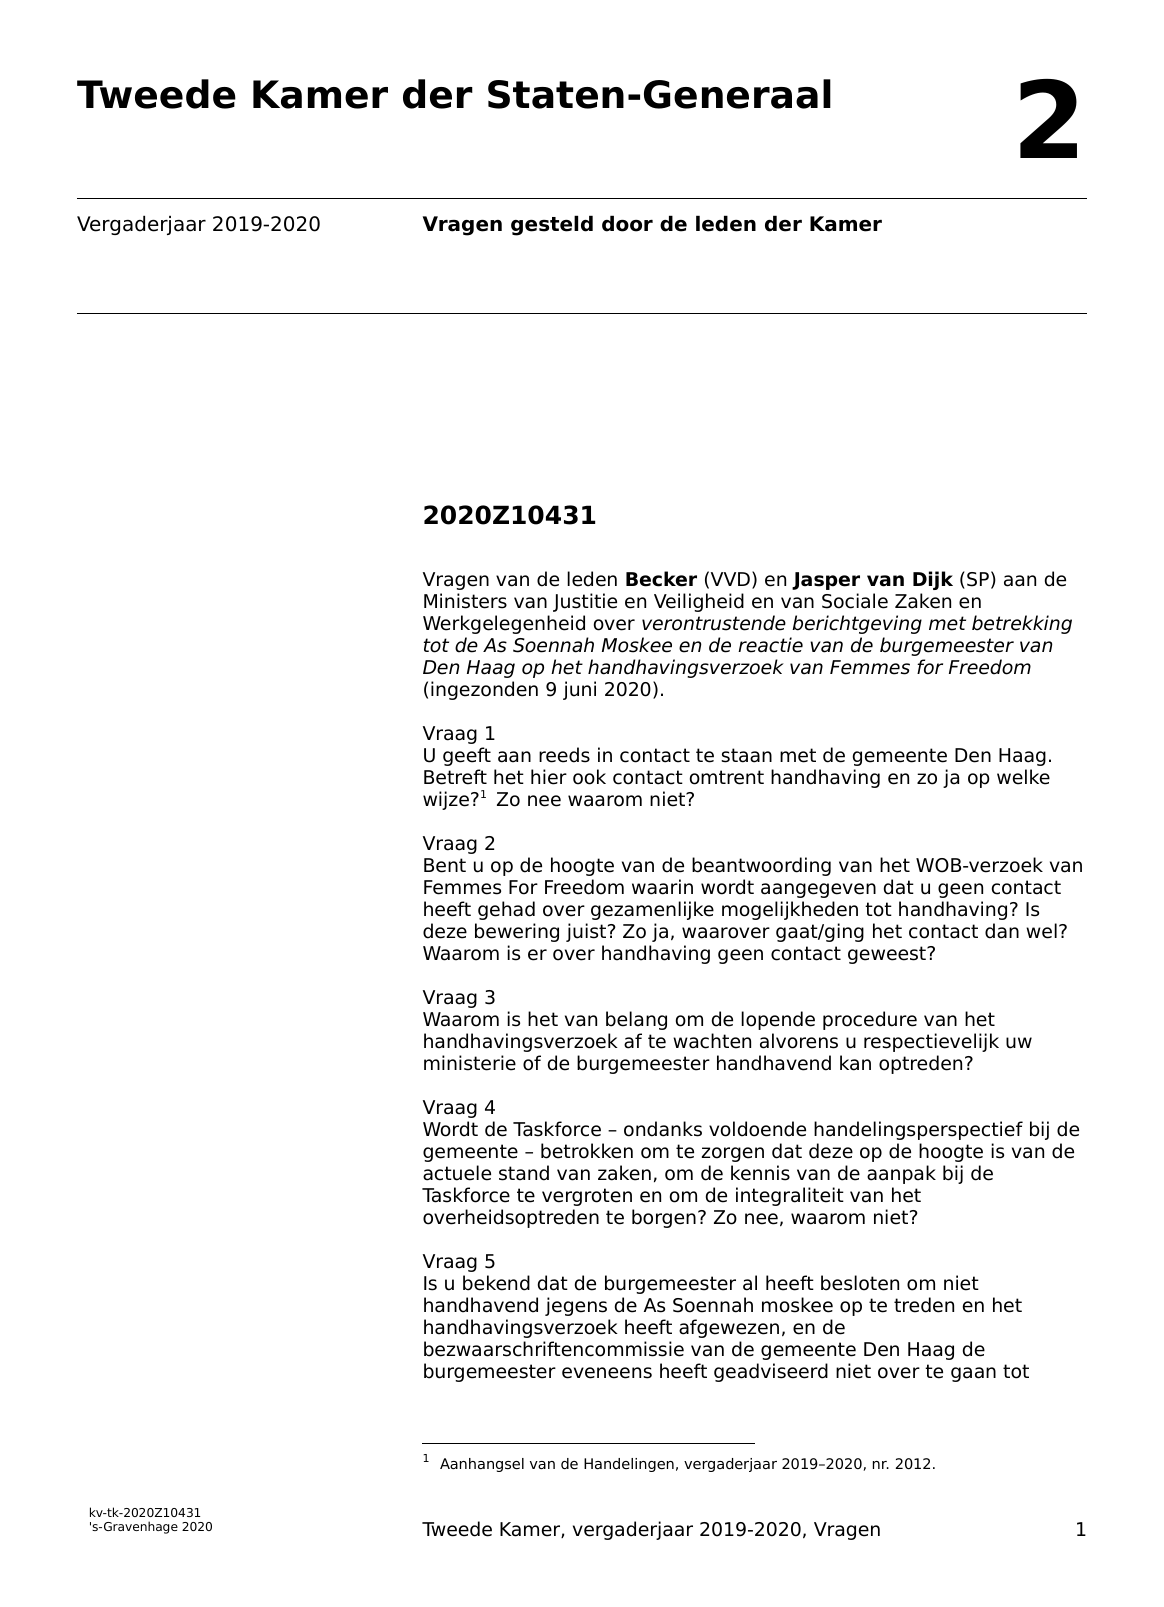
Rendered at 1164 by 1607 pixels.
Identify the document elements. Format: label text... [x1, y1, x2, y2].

text Vraag 5 [422, 1251, 1087, 1273]
text Bent u op de hoogte van de beantwoording van het WOB-verzoek van Femmes For Freedom waarin wordt aangegeven dat u geen contact heeft gehad over gezamenlijke mogelijkheden tot handhaving? Is deze bewering juist? Zo ja, waarover gaat/ging het contact dan wel? Waarom is er over handhaving geen contact geweest? [422, 855, 1087, 965]
table_header 2 [886, 59, 1087, 198]
text Is u bekend dat de burgemeester al heeft besloten om niet handhavend jegens de As Soennah moskee op te treden en het handhavingsverzoek heeft afgewezen, en de bezwaarschriftencommissie van de gemeente Den Haag de burgemeester eveneens heeft geadviseerd niet over te gaan tot [422, 1273, 1087, 1383]
table_cell Vragen gesteld door de leden der Kamer [422, 199, 1087, 313]
table_cell Vergaderjaar 2019-2020 [77, 199, 422, 313]
text Vraag 1 [422, 723, 1087, 745]
text Vragen van de leden Becker (VVD) en Jasper van Dijk (SP) aan de Ministers van Justitie en Veiligheid en van Sociale Zaken en Werkgelegenheid over verontrustende berichtgeving met betrekking tot de As Soennah Moskee en de reactie van de burgemeester van Den Haag op het handhavingsverzoek van Femmes for Freedom (ingezonden 9 juni 2020). [422, 569, 1087, 701]
text Vraag 2 [422, 833, 1087, 855]
text 2020Z10431 [422, 501, 1087, 531]
table_header Tweede Kamer der Staten-Generaal [77, 59, 886, 198]
text U geeft aan reeds in contact te staan met de gemeente Den Haag. Betreft het hier ook contact omtrent handhaving en zo ja op welke wijze? Zo nee waarom niet? [422, 745, 1087, 811]
text Vraag 4 [422, 1097, 1087, 1119]
text kv-tk-2020Z10431 [88, 1506, 323, 1520]
text Aanhangsel van de Handelingen, vergaderjaar 2019–2020, nr. 2012. [422, 1452, 1087, 1474]
text Vraag 3 [422, 987, 1087, 1009]
text Waarom is het van belang om de lopende procedure van het handhavingsverzoek af te wachten alvorens u respectievelijk uw ministerie of de burgemeester handhavend kan optreden? [422, 1009, 1087, 1075]
text 's-Gravenhage 2020 [88, 1520, 323, 1534]
text Wordt de Taskforce – ondanks voldoende handelingsperspectief bij de gemeente – betrokken om te zorgen dat deze op de hoogte is van de actuele stand van zaken, om de kennis van de aanpak bij de Taskforce te vergroten en om de integraliteit van het overheidsoptreden te borgen? Zo nee, waarom niet? [422, 1119, 1087, 1229]
